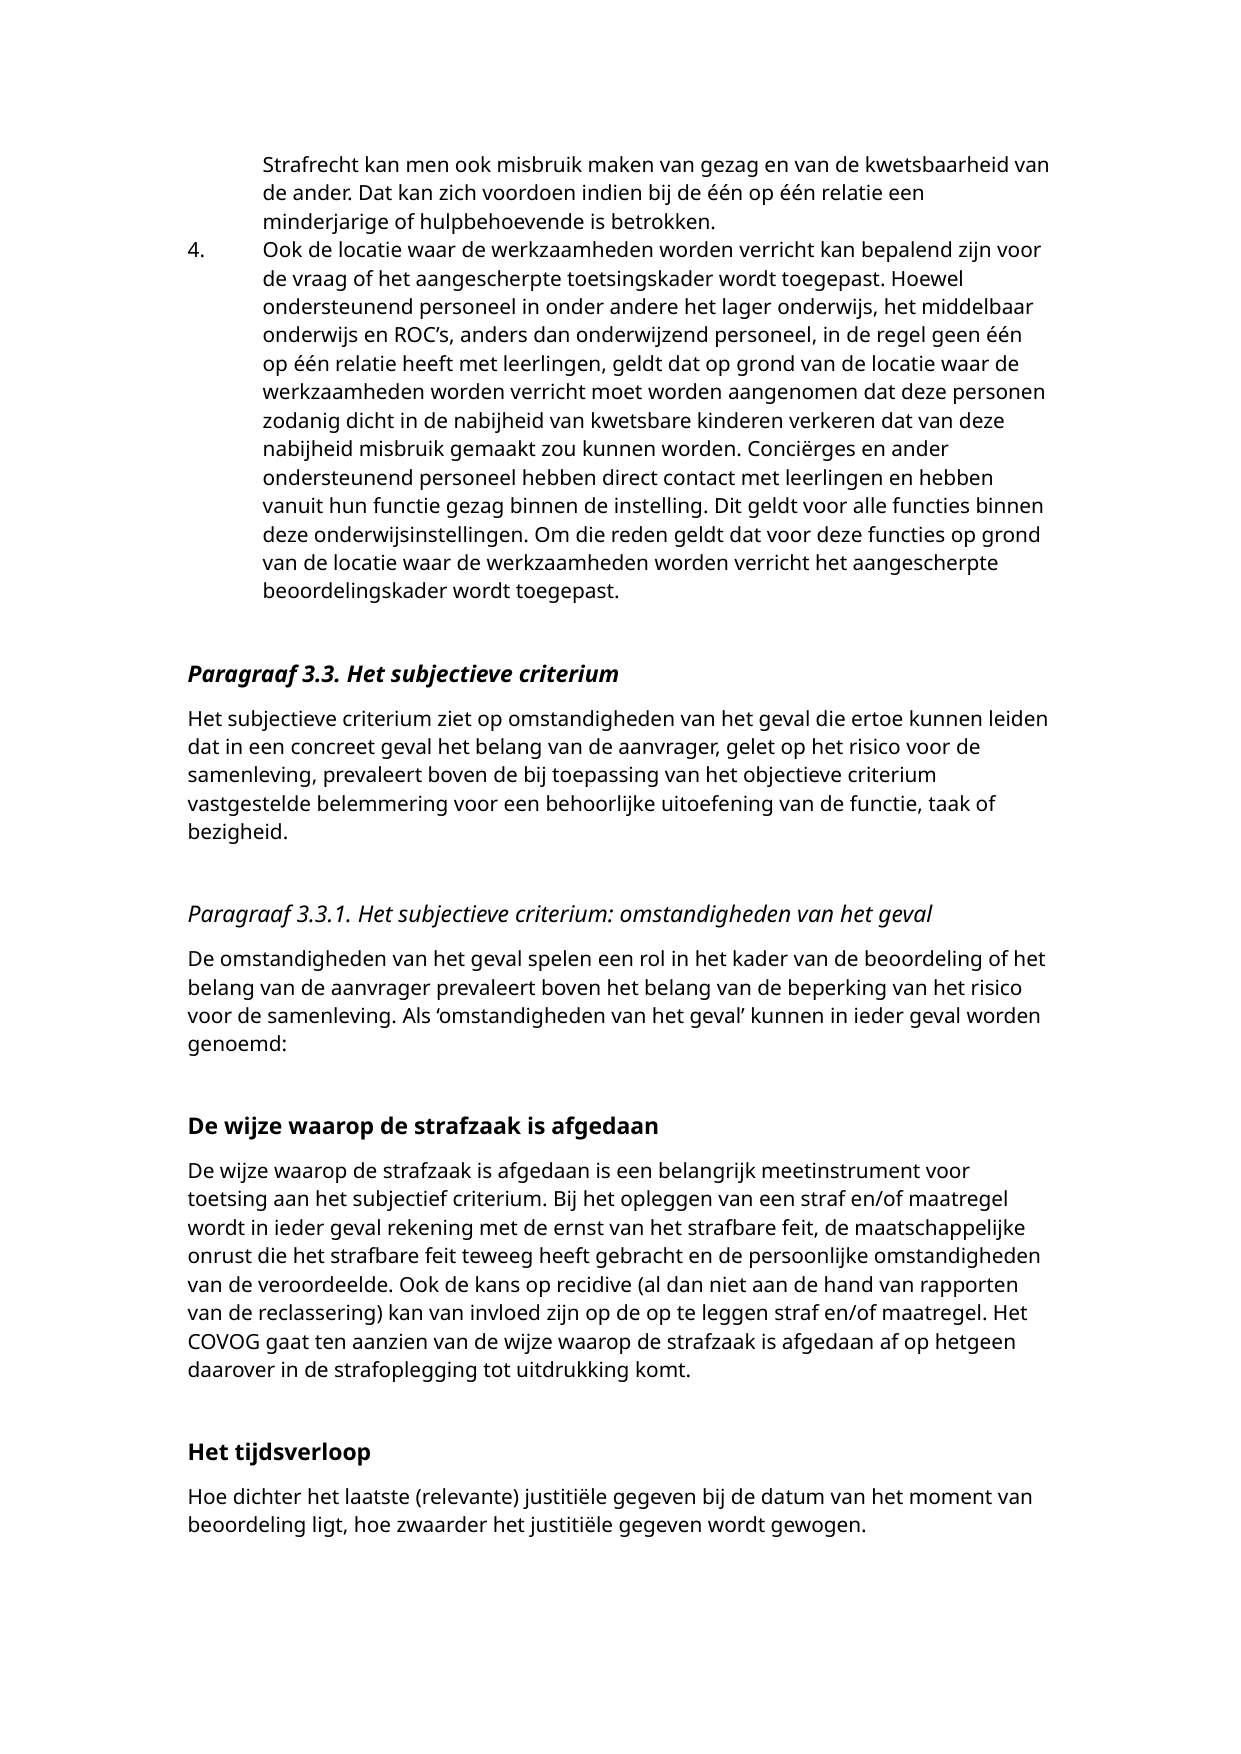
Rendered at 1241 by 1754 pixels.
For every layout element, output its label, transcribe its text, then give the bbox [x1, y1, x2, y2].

list Strafrecht kan men ook misbruik maken van gezag en van de kwetsbaarheid van de ander. Dat kan zich voordoen indien bij de één op één relatie een minderjarige of hulpbehoevende is betrokken. [187, 150, 1053, 235]
list Ook de locatie waar de werkzaamheden worden verricht kan bepalend zijn voor de vraag of het aangescherpte toetsingskader wordt toegepast. Hoewel ondersteunend personeel in onder andere het lager onderwijs, het middelbaar onderwijs en ROC’s, anders dan onderwijzend personeel, in de regel geen één op één relatie heeft met leerlingen, geldt dat op grond van de locatie waar de werkzaamheden worden verricht moet worden aangenomen dat deze personen zodanig dicht in de nabijheid van kwetsbare kinderen verkeren dat van deze nabijheid misbruik gemaakt zou kunnen worden. Conciërges en ander ondersteunend personeel hebben direct contact met leerlingen en hebben vanuit hun functie gezag binnen de instelling. Dit geldt voor alle functies binnen deze onderwijsinstellingen. Om die reden geldt dat voor deze functies op grond van de locatie waar de werkzaamheden worden verricht het aangescherpte beoordelingskader wordt toegepast. [187, 235, 1053, 605]
subtitle Paragraaf 3.3. Het subjectieve criterium [187, 657, 1053, 689]
text Hoe dichter het laatste (relevante) justitiële gegeven bij de datum van het moment van beoordeling ligt, hoe zwaarder het justitiële gegeven wordt gewogen. [187, 1482, 1053, 1539]
text De omstandigheden van het geval spelen een rol in het kader van de beoordeling of het belang van de aanvrager prevaleert boven het belang van de beperking van het risico voor de samenleving. Als ‘omstandigheden van het geval’ kunnen in ieder geval worden genoemd: [187, 944, 1053, 1058]
subtitle Het tijdsverloop [187, 1436, 1053, 1467]
subtitle Paragraaf 3.3.1. Het subjectieve criterium: omstandigheden van het geval [187, 898, 1053, 929]
text De wijze waarop de strafzaak is afgedaan is een belangrijk meetinstrument voor toetsing aan het subjectief criterium. Bij het opleggen van een straf en/of maatregel wordt in ieder geval rekening met de ernst van het strafbare feit, de maatschappelijke onrust die het strafbare feit teweeg heeft gebracht en de persoonlijke omstandigheden van de veroordeelde. Ook de kans op recidive (al dan niet aan de hand van rapporten van de reclassering) kan van invloed zijn op de op te leggen straf en/of maatregel. Het COVOG gaat ten aanzien van de wijze waarop de strafzaak is afgedaan af op hetgeen daarover in de strafoplegging tot uitdrukking komt. [187, 1156, 1053, 1384]
subtitle De wijze waarop de strafzaak is afgedaan [187, 1110, 1053, 1141]
text Het subjectieve criterium ziet op omstandigheden van het geval die ertoe kunnen leiden dat in een concreet geval het belang van de aanvrager, gelet op het risico voor de samenleving, prevaleert boven de bij toepassing van het objectieve criterium vastgestelde belemmering voor een behoorlijke uitoefening van de functie, taak of bezigheid. [187, 704, 1053, 846]
